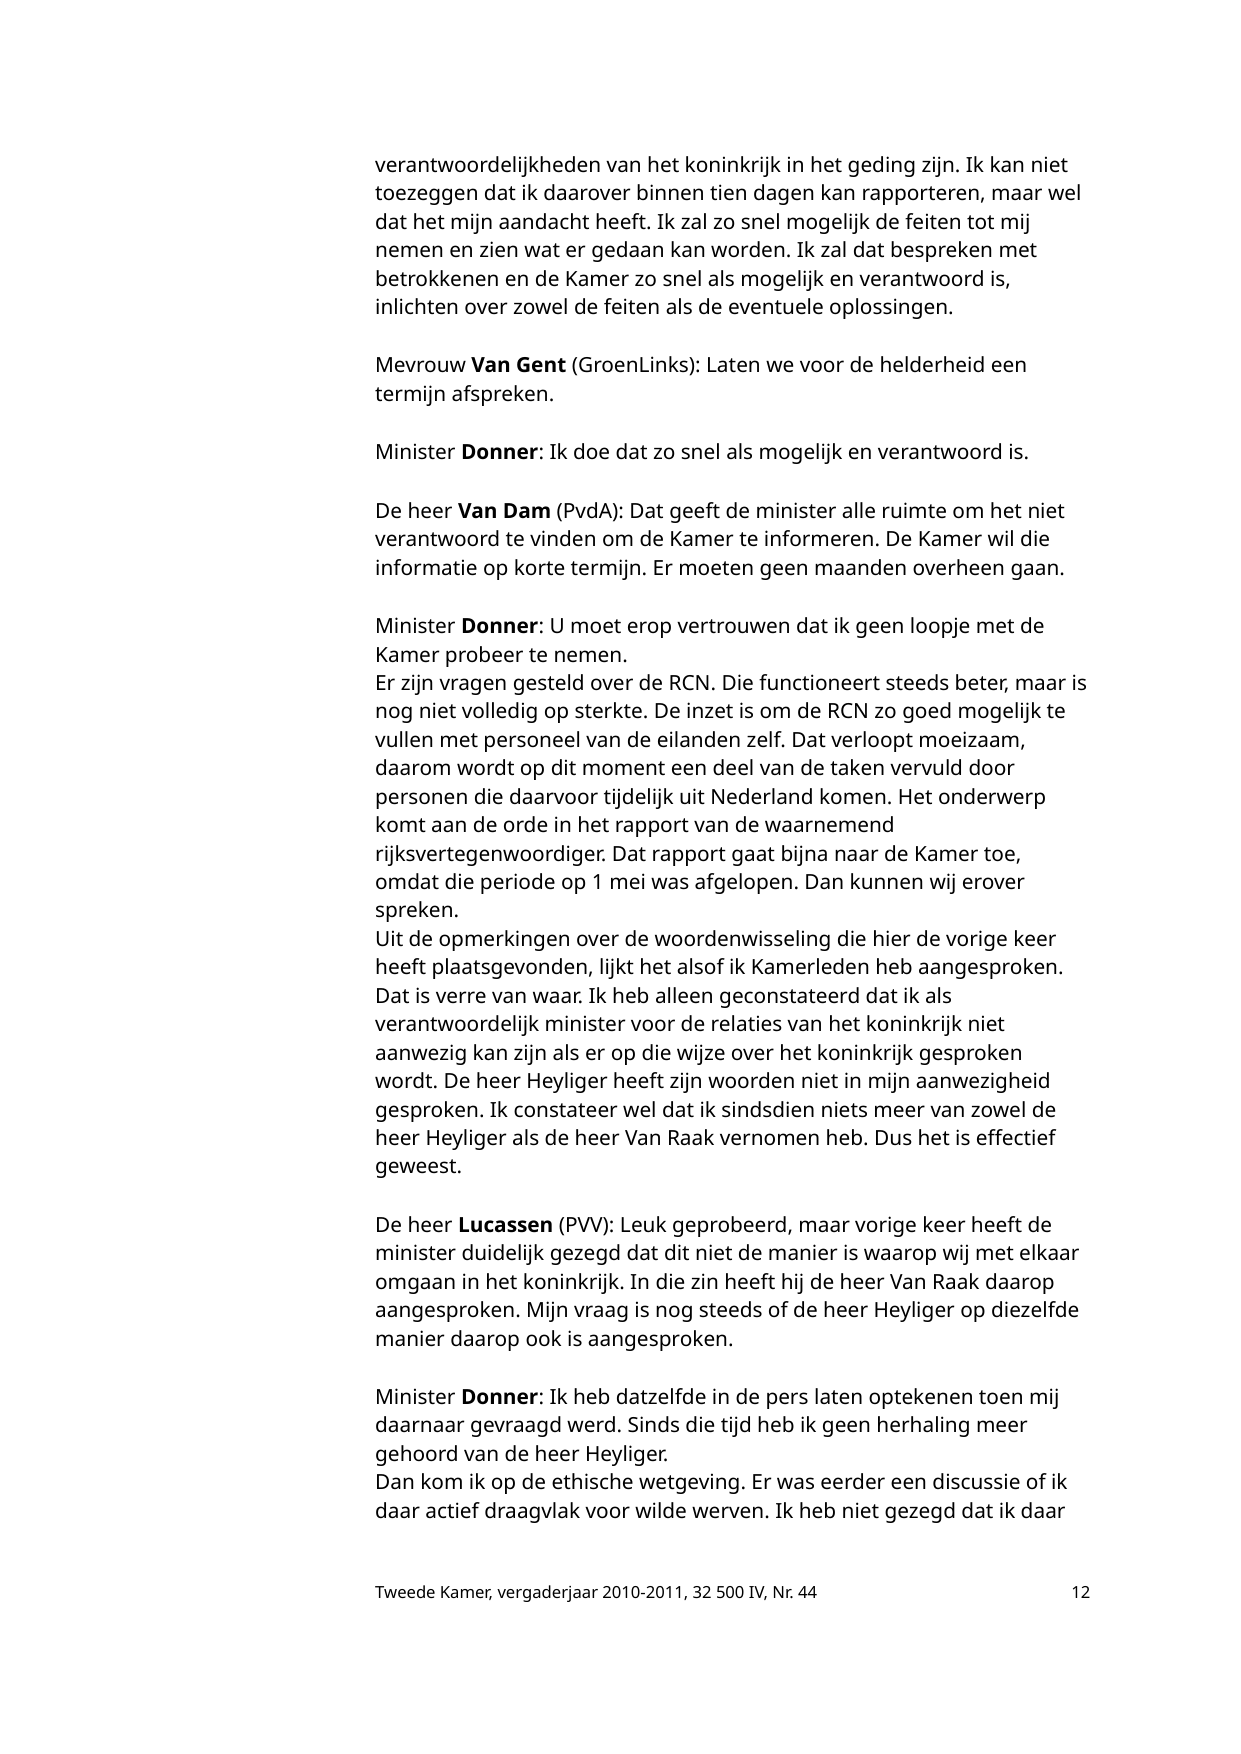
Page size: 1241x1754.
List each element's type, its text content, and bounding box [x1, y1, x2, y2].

text Dan kom ik op de ethische wetgeving. Er was eerder een discussie of ik daar actief draagvlak voor wilde werven. Ik heb niet gezegd dat ik daar [375, 1467, 1090, 1524]
text Minister Donner: U moet erop vertrouwen dat ik geen loopje met de Kamer probeer te nemen. [375, 611, 1090, 668]
text Minister Donner: Ik heb datzelfde in de pers laten optekenen toen mij daarnaar gevraagd werd. Sinds die tijd heb ik geen herhaling meer gehoord van de heer Heyliger. [375, 1382, 1090, 1467]
text Mevrouw Van Gent (GroenLinks): Laten we voor de helderheid een termijn afspreken. [375, 351, 1090, 407]
text Er zijn vragen gesteld over de RCN. Die functioneert steeds beter, maar is nog niet volledig op sterkte. De inzet is om de RCN zo goed mogelijk te vullen met personeel van de eilanden zelf. Dat verloopt moeizaam, daarom wordt op dit moment een deel van de taken vervuld door personen die daarvoor tijdelijk uit Nederland komen. Het onderwerp komt aan de orde in het rapport van de waarnemend rijksvertegenwoordiger. Dat rapport gaat bijna naar de Kamer toe, omdat die periode op 1 mei was afgelopen. Dan kunnen wij erover spreken. [375, 668, 1090, 924]
text Minister Donner: Ik doe dat zo snel als mogelijk en verantwoord is. [375, 437, 1090, 466]
text Uit de opmerkingen over de woordenwisseling die hier de vorige keer heeft plaatsgevonden, lijkt het alsof ik Kamerleden heb aangesproken. Dat is verre van waar. Ik heb alleen geconstateerd dat ik als verantwoordelijk minister voor de relaties van het koninkrijk niet aanwezig kan zijn als er op die wijze over het koninkrijk gesproken wordt. De heer Heyliger heeft zijn woorden niet in mijn aanwezigheid gesproken. Ik constateer wel dat ik sindsdien niets meer van zowel de heer Heyliger als de heer Van Raak vernomen heb. Dus het is effectief geweest. [375, 924, 1090, 1180]
text De heer Lucassen (PVV): Leuk geprobeerd, maar vorige keer heeft de minister duidelijk gezegd dat dit niet de manier is waarop wij met elkaar omgaan in het koninkrijk. In die zin heeft hij de heer Van Raak daarop aangesproken. Mijn vraag is nog steeds of de heer Heyliger op diezelfde manier daarop ook is aangesproken. [375, 1210, 1090, 1352]
text De heer Van Dam (PvdA): Dat geeft de minister alle ruimte om het niet verantwoord te vinden om de Kamer te informeren. De Kamer wil die informatie op korte termijn. Er moeten geen maanden overheen gaan. [375, 496, 1090, 581]
text verantwoordelijkheden van het koninkrijk in het geding zijn. Ik kan niet toezeggen dat ik daarover binnen tien dagen kan rapporteren, maar wel dat het mijn aandacht heeft. Ik zal zo snel mogelijk de feiten tot mij nemen en zien wat er gedaan kan worden. Ik zal dat bespreken met betrokkenen en de Kamer zo snel als mogelijk en verantwoord is, inlichten over zowel de feiten als de eventuele oplossingen. [375, 150, 1090, 321]
